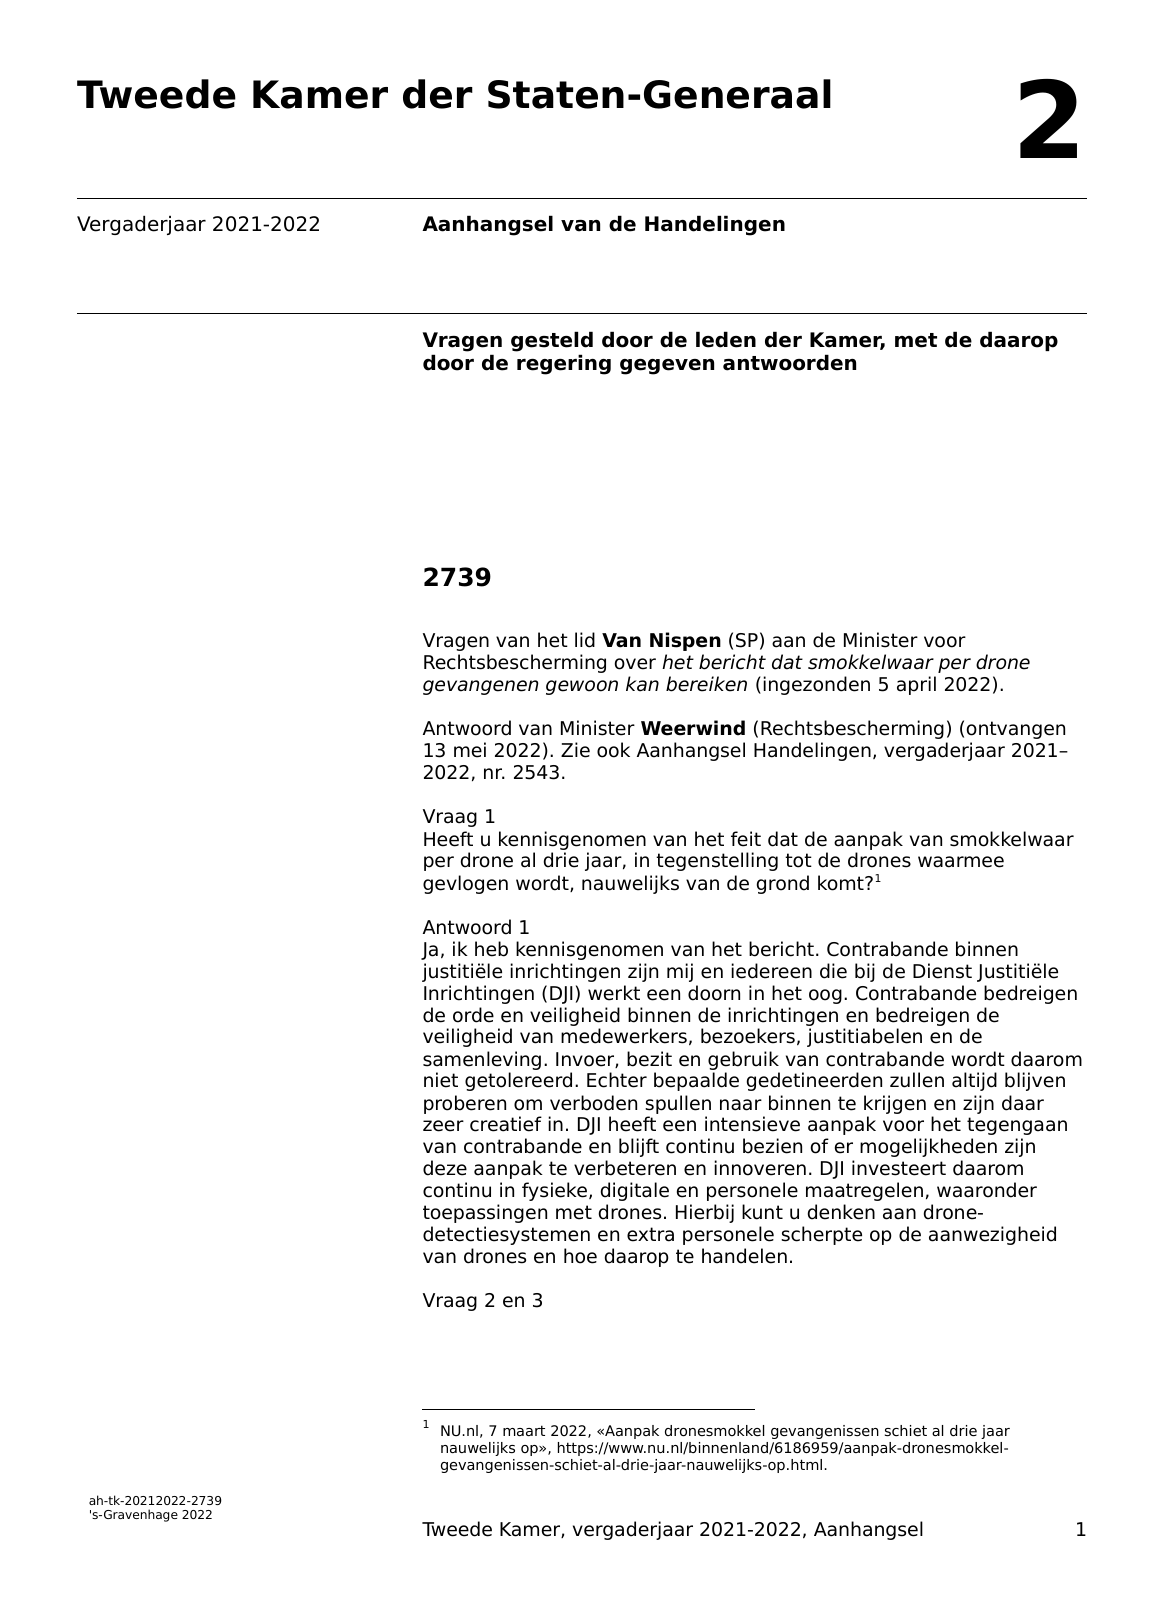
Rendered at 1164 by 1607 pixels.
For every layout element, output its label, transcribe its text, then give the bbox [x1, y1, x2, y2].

text Vraag 2 en 3 [422, 1290, 1087, 1312]
table_header Tweede Kamer der Staten-Generaal [77, 59, 886, 198]
text ah-tk-20212022-2739 [88, 1494, 323, 1508]
text Heeft u kennisgenomen van het feit dat de aanpak van smokkelwaar per drone al drie jaar, in tegenstelling tot de drones waarmee gevlogen wordt, nauwelijks van de grond komt? [422, 828, 1087, 894]
table_cell Vergaderjaar 2021-2022 [77, 199, 422, 313]
text Ja, ik heb kennisgenomen van het bericht. Contrabande binnen justitiële inrichtingen zijn mij en iedereen die bij de Dienst Justitiële Inrichtingen (DJI) werkt een doorn in het oog. Contrabande bedreigen de orde en veiligheid binnen de inrichtingen en bedreigen de veiligheid van medewerkers, bezoekers, justitiabelen en de samenleving. Invoer, bezit en gebruik van contrabande wordt daarom niet getolereerd. Echter bepaalde gedetineerden zullen altijd blijven proberen om verboden spullen naar binnen te krijgen en zijn daar zeer creatief in. DJI heeft een intensieve aanpak voor het tegengaan van contrabande en blijft continu bezien of er mogelijkheden zijn deze aanpak te verbeteren en innoveren. DJI investeert daarom continu in fysieke, digitale en personele maatregelen, waaronder toepassingen met drones. Hierbij kunt u denken aan drone-detectiesystemen en extra personele scherpte op de aanwezigheid van drones en hoe daarop te handelen. [422, 938, 1087, 1268]
text Antwoord van Minister Weerwind (Rechtsbescherming) (ontvangen 13 mei 2022). Zie ook Aanhangsel Handelingen, vergaderjaar 2021–2022, nr. 2543. [422, 718, 1087, 784]
table_cell Aanhangsel van de Handelingen [422, 199, 1087, 313]
text Vraag 1 [422, 806, 1087, 828]
table_cell Vragen gesteld door de leden der Kamer, met de daarop door de regering gegeven antwoorden [422, 314, 1087, 375]
table_cell [77, 314, 422, 375]
text NU.nl, 7 maart 2022, «Aanpak dronesmokkel gevangenissen schiet al drie jaar nauwelijks op», https://www.nu.nl/binnenland/6186959/aanpak-dronesmokkel-gevangenissen-schiet-al-drie-jaar-nauwelijks-op.html. [422, 1418, 1087, 1474]
text 2739 [422, 563, 1087, 592]
text 's-Gravenhage 2022 [88, 1508, 323, 1522]
text Antwoord 1 [422, 917, 1087, 938]
text Vragen van het lid Van Nispen (SP) aan de Minister voor Rechtsbescherming over het bericht dat smokkelwaar per drone gevangenen gewoon kan bereiken (ingezonden 5 april 2022). [422, 630, 1087, 696]
table_header 2 [886, 59, 1087, 198]
